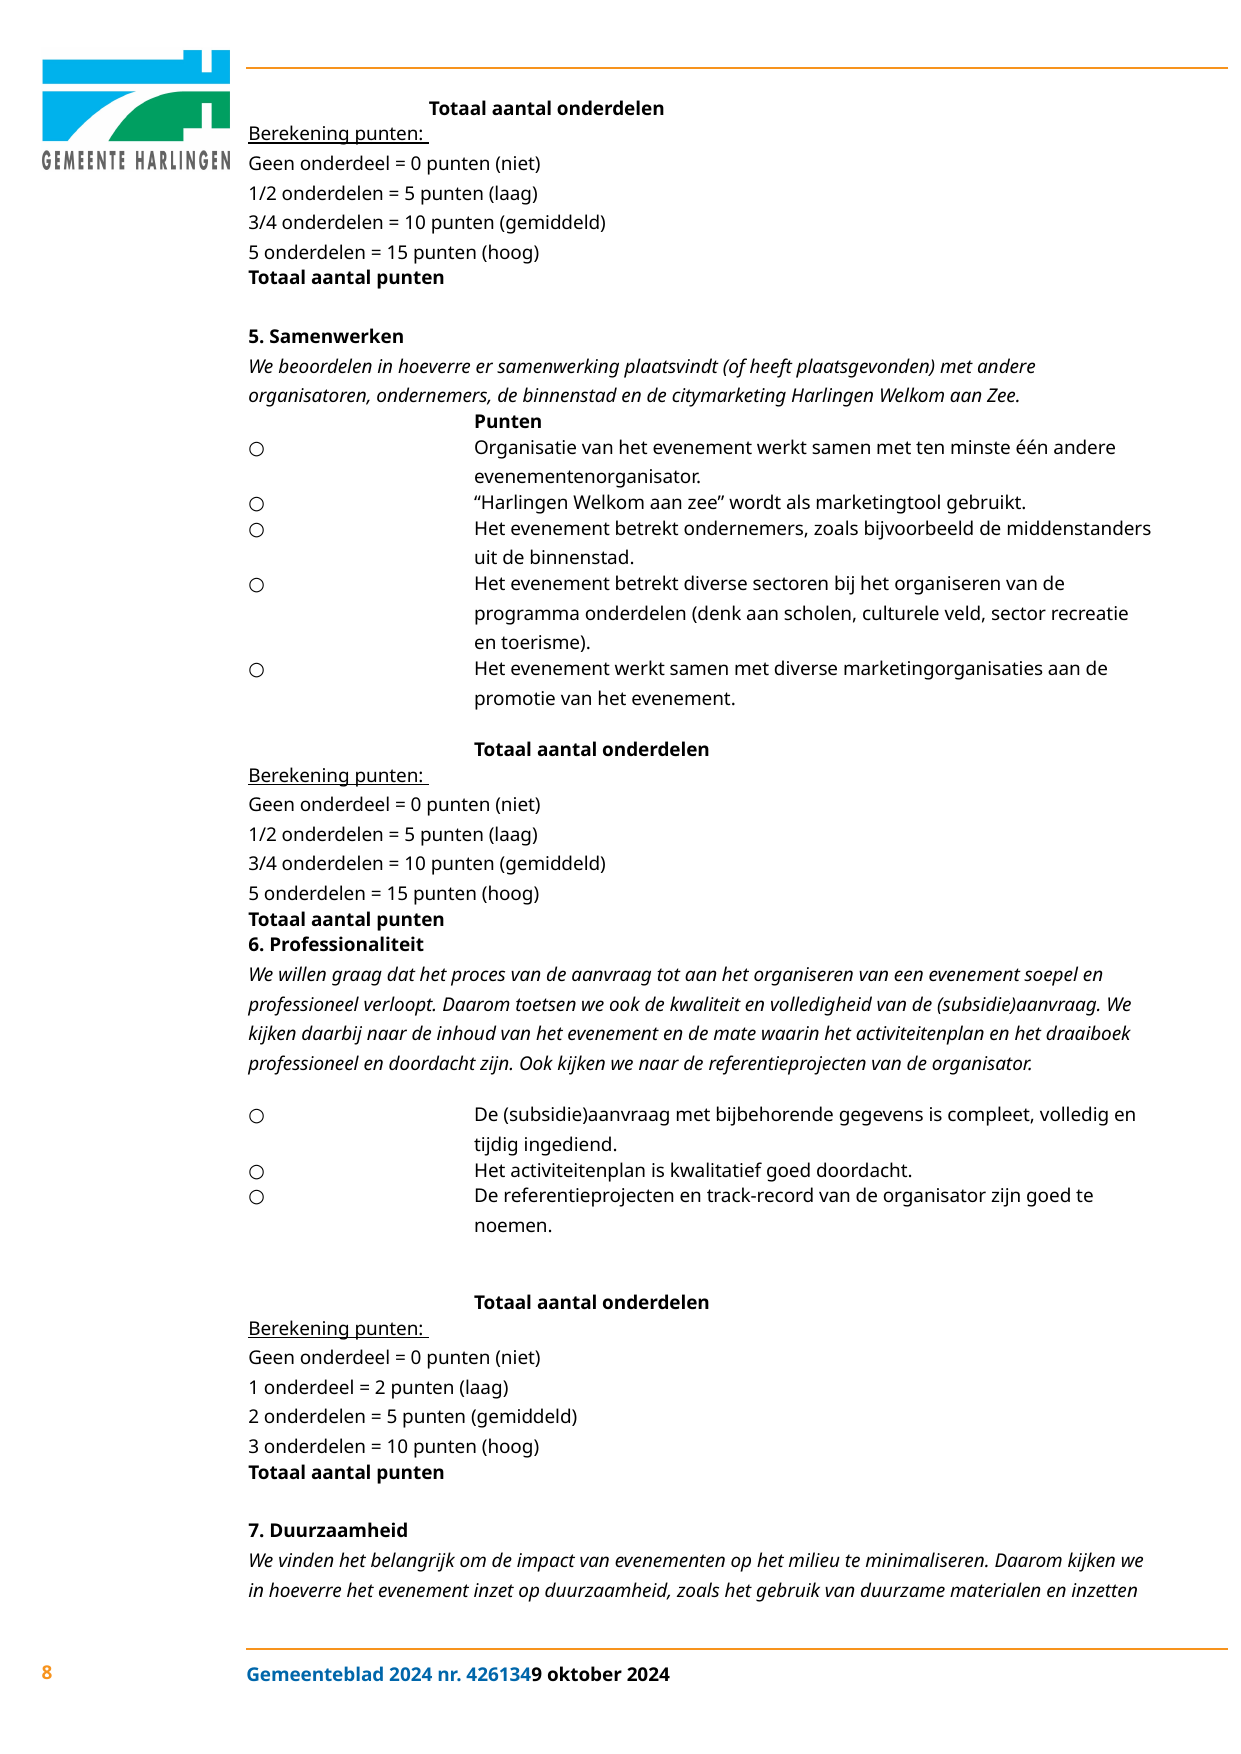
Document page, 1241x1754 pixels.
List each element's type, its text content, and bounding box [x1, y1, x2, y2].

table_cell [248, 1289, 474, 1315]
table_cell [248, 1238, 474, 1263]
table_cell ○ [248, 515, 474, 570]
table_cell ○ [248, 570, 474, 655]
table_header 5. Samenwerken We beoordelen in hoeverre er samenwerking plaatsvindt (of heeft plaatsgevonden) met andere organisatoren, ondernemers, de binnenstad en de citymarketing Harlingen Welkom aan Zee. [248, 323, 1152, 408]
table_cell De (subsidie)aanvraag met bijbehorende gegevens is compleet, volledig en tijdig ingediend. [474, 1101, 1152, 1157]
table_cell Het evenement werkt samen met diverse marketingorganisaties aan de promotie van het evenement. [474, 655, 1152, 710]
table_cell [474, 710, 1152, 736]
table_cell [248, 1076, 474, 1101]
table_cell ○ [248, 1183, 474, 1238]
table_cell Berekening punten: Geen onderdeel = 0 punten (niet) 1/2 onderdelen = 5 punten (laag) 3/4 onderdelen = 10 punten (gemiddeld) 5 onderdelen = 15 punten (hoog) [248, 762, 1152, 906]
table_cell [790, 265, 1152, 290]
table_cell Totaal aantal onderdelen [429, 95, 1152, 121]
table_cell [248, 1264, 474, 1289]
table_cell Het evenement betrekt diverse sectoren bij het organiseren van de programma onderdelen (denk aan scholen, culturele veld, sector recreatie en toerisme). [474, 570, 1152, 655]
table_cell [248, 95, 429, 121]
table_cell De referentieprojecten en track-record van de organisator zijn goed te noemen. [474, 1183, 1152, 1238]
table_header 7. Duurzaamheid We vinden het belangrijk om de impact van evenementen op het milieu te minimali­seren. Daarom kijken we in hoeverre het evenement inzet op duurzaamheid, zoals het gebruik van duurzame materialen en inzetten [248, 1518, 1152, 1603]
table_cell [926, 1459, 1152, 1485]
table_cell Organisatie van het evenement werkt samen met ten minste één andere evenementenorganisator. [474, 434, 1152, 489]
table_cell Totaal aantal onderdelen [474, 736, 1152, 762]
table_cell [248, 710, 474, 736]
table_cell [248, 736, 474, 762]
table_cell Berekening punten: Geen onderdeel = 0 punten (niet) 1 onderdeel = 2 punten (laag) 2 onderdelen = 5 punten (gemiddeld) 3 onderdelen = 10 punten (hoog) [248, 1315, 1152, 1459]
table_cell ○ [248, 489, 474, 515]
table_cell Totaal aantal onderdelen [474, 1289, 1152, 1315]
table_cell ○ [248, 655, 474, 710]
table_cell Berekening punten: Geen onderdeel = 0 punten (niet) 1/2 onderdelen = 5 punten (laag) 3/4 onderdelen = 10 punten (gemiddeld) 5 onderdelen = 15 punten (hoog) [248, 121, 1152, 264]
table_cell 6. Professionaliteit We willen graag dat het proces van de aanvraag tot aan het organiseren van een evene­ment soepel en professioneel verloopt. Daarom toetsen we ook de kwaliteit en volledig­heid van de (subsidie)aanvraag. We kijken daarbij naar de inhoud van het evenement en de mate waarin het activiteitenplan en het draaiboek professioneel en doordacht zijn. Ook kijken we naar de referentieprojecten van de organisator. [248, 932, 1152, 1076]
table_cell Totaal aantal punten [248, 265, 790, 290]
table_cell ○ [248, 434, 474, 489]
table_cell “Harlingen Welkom aan zee” wordt als marketingtool gebruikt. [474, 489, 1152, 515]
table_cell Het activiteitenplan is kwalitatief goed doordacht. [474, 1157, 1152, 1182]
table_cell ○ [248, 1101, 474, 1157]
table_cell ○ [248, 1157, 474, 1182]
table_cell Het evenement betrekt ondernemers, zoals bijvoorbeeld de middenstanders uit de binnenstad. [474, 515, 1152, 570]
picture [41, 47, 231, 172]
table_cell [474, 1076, 1152, 1101]
table_cell Totaal aantal punten [248, 1459, 926, 1485]
table_cell Punten [474, 408, 1152, 434]
table_cell [474, 1238, 1152, 1263]
table_cell [474, 1264, 1152, 1289]
table_cell [700, 906, 1152, 932]
table_cell Totaal aantal punten [248, 906, 700, 932]
table_cell [248, 408, 474, 434]
